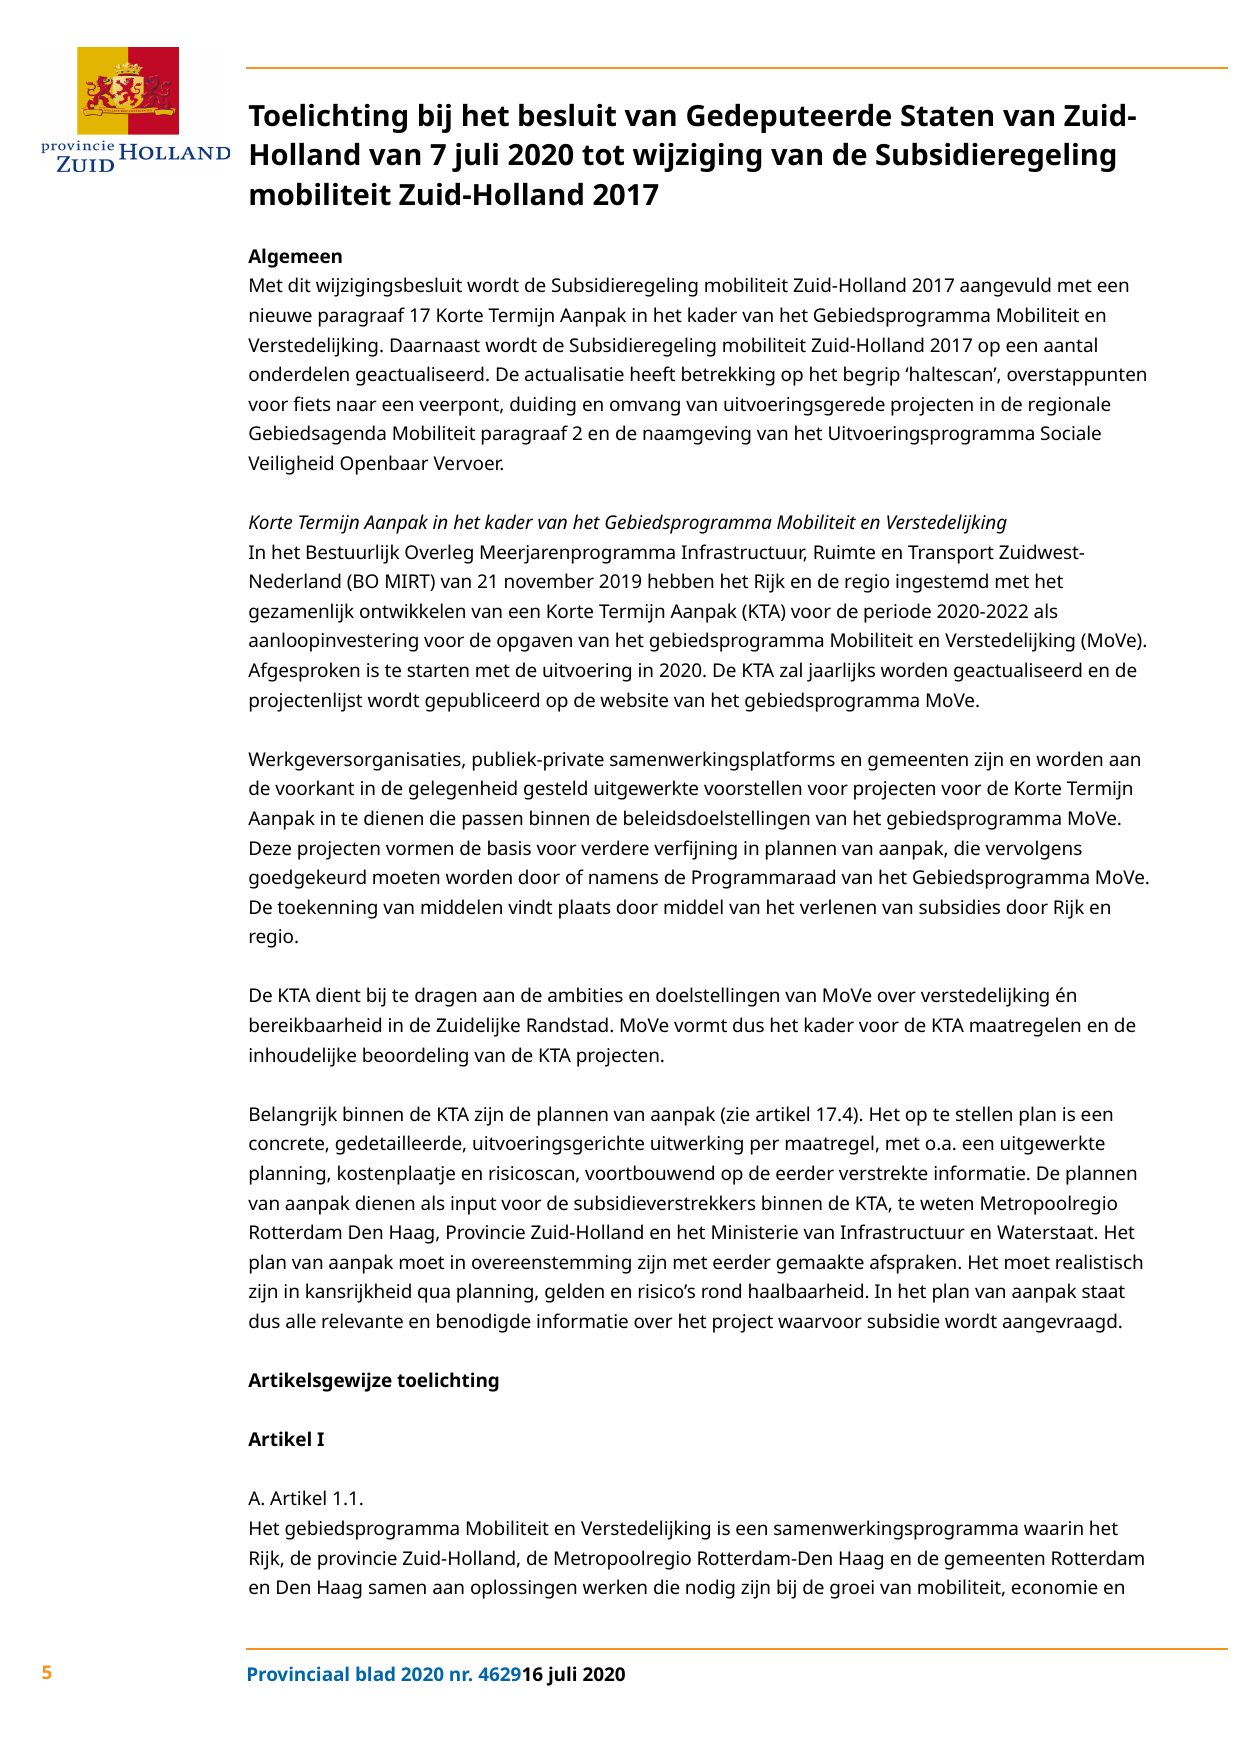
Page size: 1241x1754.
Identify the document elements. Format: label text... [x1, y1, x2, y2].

text Werkgeversorganisaties, publiek-private samenwerkingsplatforms en gemeenten zijn en worden aan de voorkant in de gelegenheid gesteld uitgewerkte voorstellen voor projecten voor de Korte Termijn Aanpak in te dienen die passen binnen de beleidsdoelstellingen van het gebiedsprogramma MoVe. Deze projecten vormen de basis voor verdere verfijning in plannen van aanpak, die vervolgens goedgekeurd moeten worden door of namens de Programmaraad van het Gebiedsprogramma MoVe. De toekenning van middelen vindt plaats door middel van het verlenen van subsidies door Rijk en regio. [248, 746, 1152, 949]
text Belangrijk binnen de KTA zijn de plannen van aanpak (zie artikel 17.4). Het op te stellen plan is een concrete, gedetailleerde, uitvoeringsgerichte uitwerking per maatregel, met o.a. een uitgewerkte planning, kostenplaatje en risicoscan, voortbouwend op de eerder verstrekte informatie. De plannen van aanpak dienen als input voor de subsidieverstrekkers binnen de KTA, te weten Metropoolregio Rotterdam Den Haag, Provincie Zuid-Holland en het Ministerie van Infrastructuur en Waterstaat. Het plan van aanpak moet in overeenstemming zijn met eerder gemaakte afspraken. Het moet realistisch zijn in kansrijkheid qua planning, gelden en risico’s rond haalbaarheid. In het plan van aanpak staat dus alle relevante en benodigde informatie over het project waarvoor subsidie wordt aangevraagd. [248, 1101, 1152, 1334]
text Met dit wijzigingsbesluit wordt de Subsidieregeling mobiliteit Zuid-Holland 2017 aangevuld met een nieuwe paragraaf 17 Korte Termijn Aanpak in het kader van het Gebiedsprogramma Mobiliteit en Verstedelijking. Daarnaast wordt de Subsidieregeling mobiliteit Zuid-Holland 2017 op een aantal onderdelen geactualiseerd. De actualisatie heeft betrekking op het begrip ‘haltescan’, overstappunten voor fiets naar een veerpont, duiding en omvang van uitvoeringsgerede projecten in de regionale Gebiedsagenda Mobiliteit paragraaf 2 en de naamgeving van het Uitvoeringsprogramma Sociale Veiligheid Openbaar Vervoer. [248, 273, 1152, 476]
text Korte Termijn Aanpak in het kader van het Gebiedsprogramma Mobiliteit en Verstedelijking [248, 509, 1152, 535]
text Toelichting bij het besluit van Gedeputeerde Staten van Zuid-Holland van 7 juli 2020 tot wijziging van de Subsidieregeling mobiliteit Zuid-Holland 2017 [248, 95, 1152, 214]
text In het Bestuurlijk Overleg Meerjarenprogramma Infrastructuur, Ruimte en Transport Zuidwest-Nederland (BO MIRT) van 21 november 2019 hebben het Rijk en de regio ingestemd met het gezamenlijk ontwikkelen van een Korte Termijn Aanpak (KTA) voor de periode 2020-2022 als aanloopinvestering voor de opgaven van het gebiedsprogramma Mobiliteit en Verstedelijking (MoVe). Afgesproken is te starten met de uitvoering in 2020. De KTA zal jaarlijks worden geactualiseerd en de projectenlijst wordt gepubliceerd op de website van het gebiedsprogramma MoVe. [248, 539, 1152, 712]
text De KTA dient bij te dragen aan de ambities en doelstellingen van MoVe over verstedelijking én bereikbaarheid in de Zuidelijke Randstad. MoVe vormt dus het kader voor de KTA maatregelen en de inhoudelijke beoordeling van de KTA projecten. [248, 983, 1152, 1067]
text Artikelsgewijze toelichting [248, 1367, 1152, 1393]
text A. Artikel 1.1. [248, 1486, 1152, 1511]
picture [41, 47, 231, 172]
text Artikel I [248, 1426, 1152, 1452]
text Algemeen [248, 243, 1152, 269]
text Het gebiedsprogramma Mobiliteit en Verstedelijking is een samenwerkingsprogramma waarin het Rijk, de provincie Zuid-Holland, de Metropoolregio Rotterdam-Den Haag en de gemeenten Rotterdam en Den Haag samen aan oplossingen werken die nodig zijn bij de groei van mobiliteit, economie en [248, 1515, 1152, 1600]
